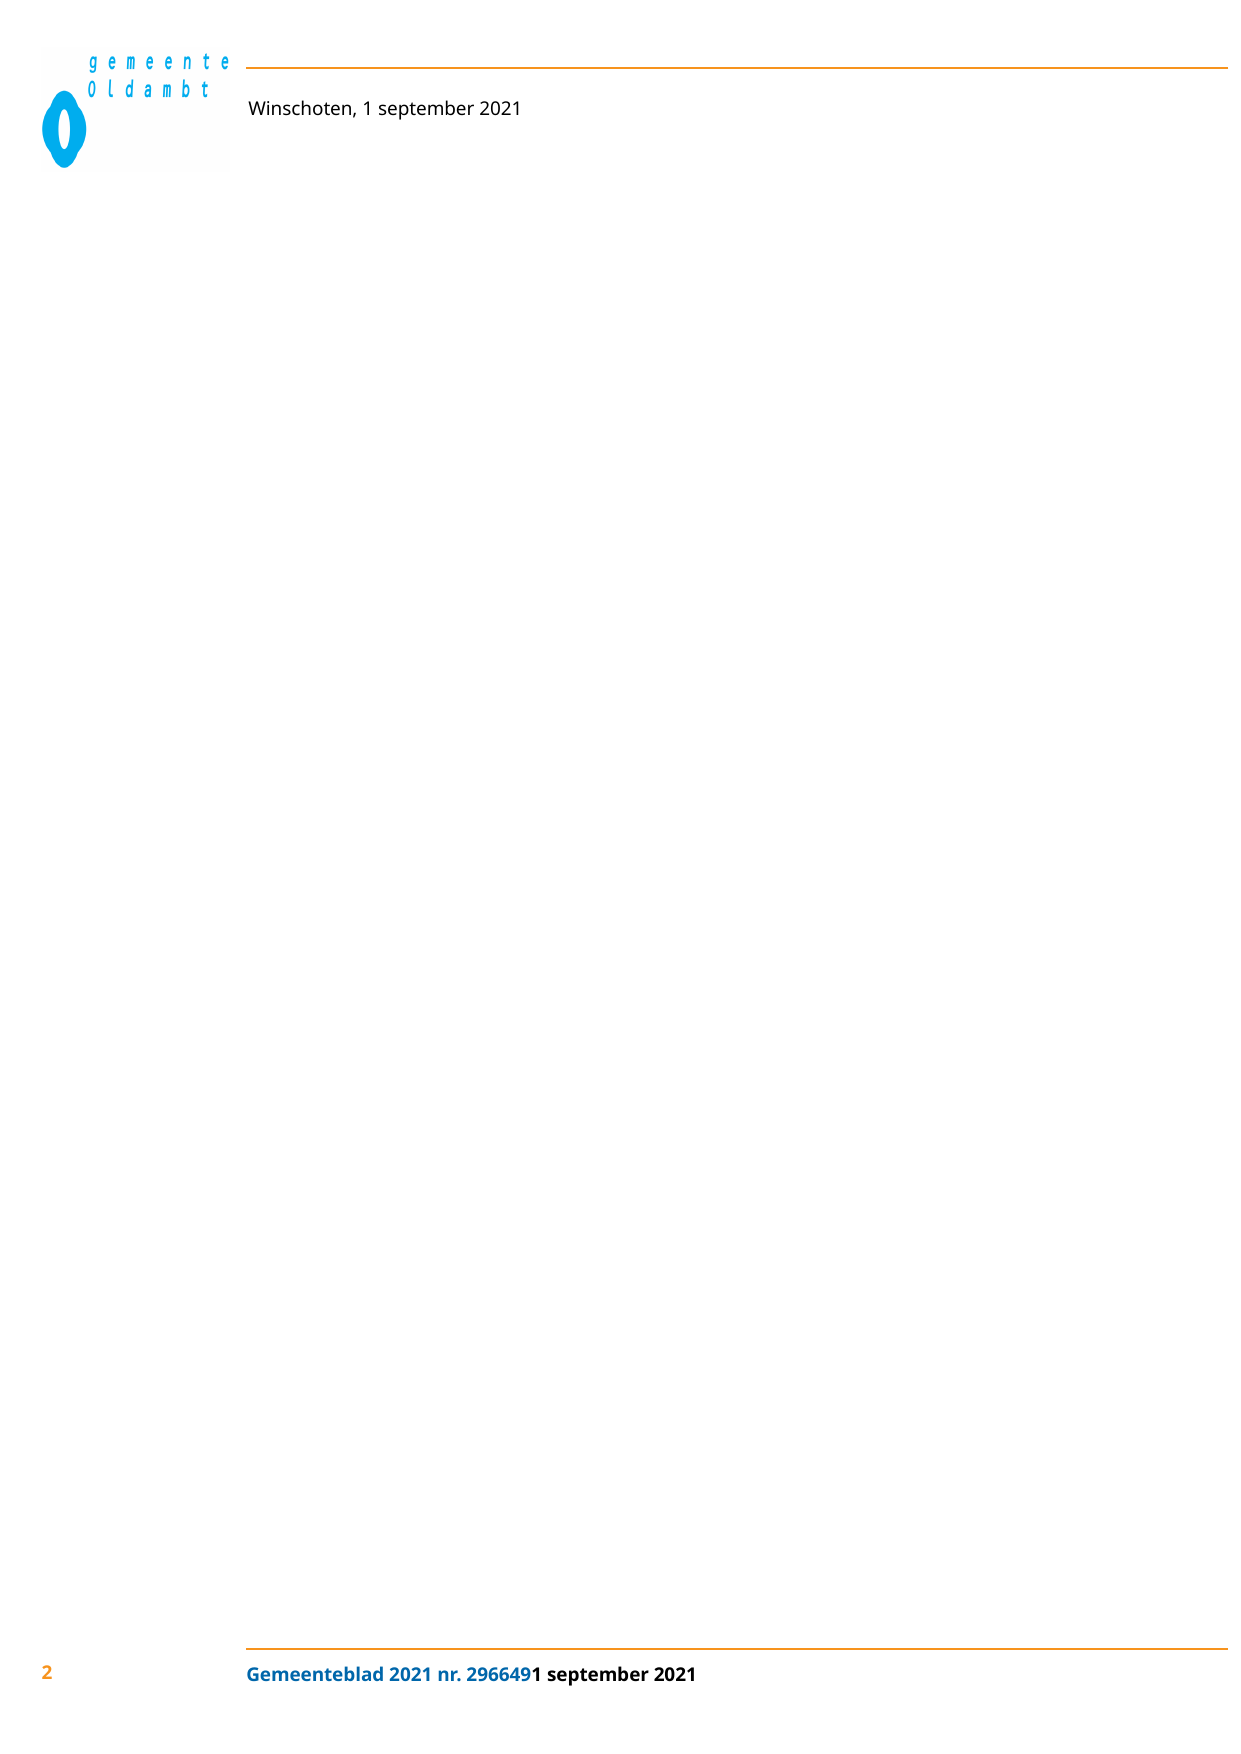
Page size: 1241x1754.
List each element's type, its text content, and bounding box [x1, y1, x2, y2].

text Winschoten, 1 september 2021 [248, 95, 1152, 121]
picture [41, 47, 231, 172]
